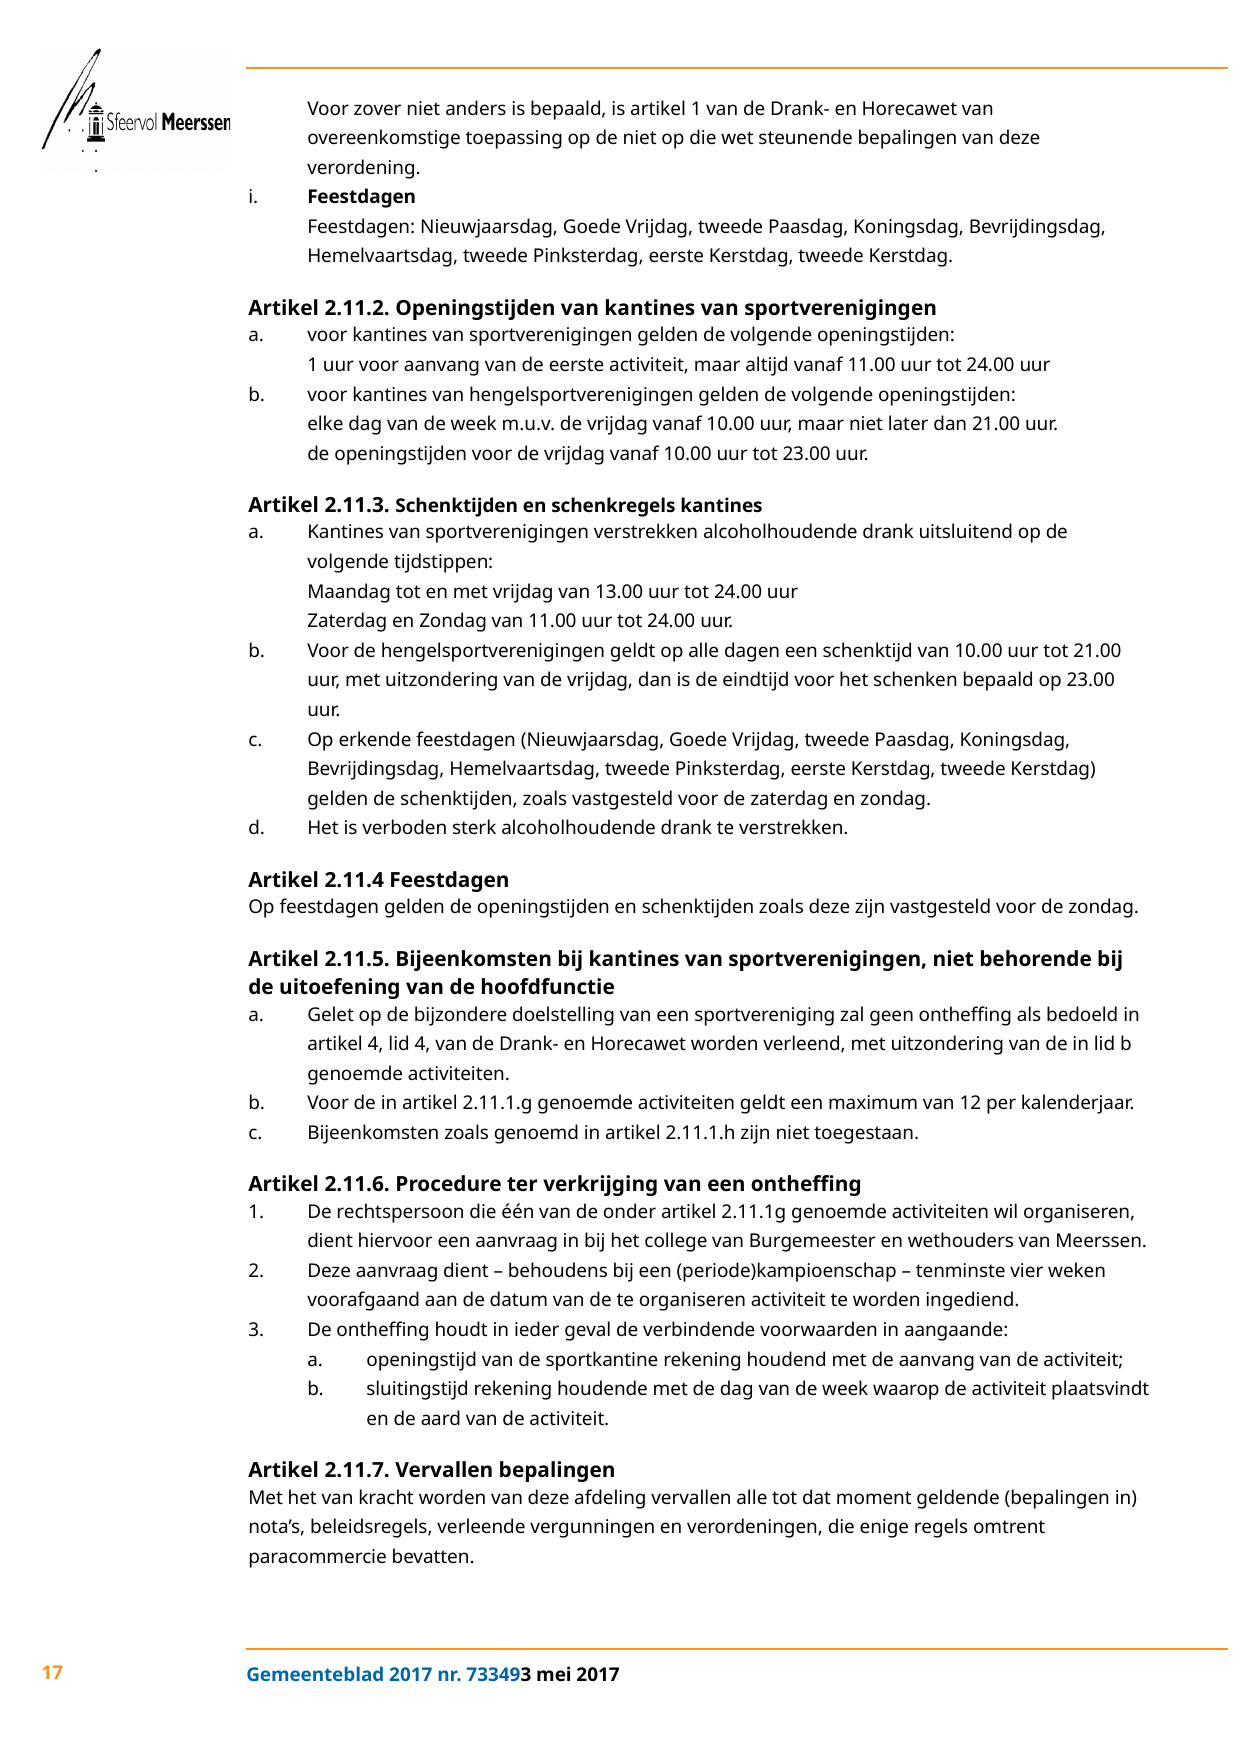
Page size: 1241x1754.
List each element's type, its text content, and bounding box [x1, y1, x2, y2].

list Voor de hengelsportverenigingen geldt op alle dagen een schenktijd van 10.00 uur tot 21.00 uur, met uitzondering van de vrijdag, dan is de eindtijd voor het schenken bepaald op 23.00 uur. [248, 637, 1152, 722]
list voor kantines van hengelsportverenigingen gelden de volgende openingstijden: [248, 381, 1152, 406]
list Voor de in artikel 2.11.1.g genoemde activiteiten geldt een maximum van 12 per kalenderjaar. [248, 1089, 1152, 1115]
list de openingstijden voor de vrijdag vanaf 10.00 uur tot 23.00 uur. [248, 440, 1152, 466]
list Deze aanvraag dient – behoudens bij een (periode)kampioenschap – tenminste vier weken voorafgaand aan de datum van de te organiseren activiteit te worden ingediend. [248, 1257, 1152, 1312]
list voor kantines van sportverenigingen gelden de volgende openingstijden: [248, 322, 1152, 347]
text Artikel 2.11.6. Procedure ter verkrijging van een ontheffing [248, 1169, 1152, 1198]
text Met het van kracht worden van deze afdeling vervallen alle tot dat moment geldende (bepalingen in) nota’s, beleidsregels, verleende vergunningen en verordeningen, die enige regels omtrent paracommercie bevatten. [248, 1484, 1152, 1569]
list Gelet op de bijzondere doelstelling van een sportvereniging zal geen ontheffing als bedoeld in artikel 4, lid 4, van de Drank- en Horecawet worden verleend, met uitzondering van de in lid b genoemde activiteiten. [248, 1001, 1152, 1086]
text Artikel 2.11.7. Vervallen bepalingen [248, 1455, 1152, 1484]
text Artikel 2.11.4 Feestdagen [248, 865, 1152, 893]
text Op feestdagen gelden de openingstijden en schenktijden zoals deze zijn vastgesteld voor de zondag. [248, 893, 1152, 919]
list Feestdagen: Nieuwjaarsdag, Goede Vrijdag, tweede Paasdag, Koningsdag, Bevrijdingsdag, Hemelvaartsdag, tweede Pinksterdag, eerste Kerstdag, tweede Kerstdag. [248, 213, 1152, 268]
list elke dag van de week m.u.v. de vrijdag vanaf 10.00 uur, maar niet later dan 21.00 uur. [248, 410, 1152, 436]
list De rechtspersoon die één van de onder artikel 2.11.1g genoemde activiteiten wil organiseren, dient hiervoor een aanvraag in bij het college van Burgemeester en wethouders van Meerssen. [248, 1198, 1152, 1253]
list Feestdagen [248, 183, 1152, 209]
list sluitingstijd rekening houdende met de dag van de week waarop de activiteit plaatsvindt en de aard van de activiteit. [307, 1375, 1152, 1431]
text Artikel 2.11.2. Openingstijden van kantines van sportverenigingen [248, 293, 1152, 322]
text Artikel 2.11.3. Schenktijden en schenkregels kantines [248, 490, 1152, 519]
picture [41, 47, 231, 172]
list openingstijd van de sportkantine rekening houdend met de aanvang van de activiteit; [307, 1346, 1152, 1372]
list Op erkende feestdagen (Nieuwjaarsdag, Goede Vrijdag, tweede Paasdag, Koningsdag, Bevrijdingsdag, Hemelvaartsdag, tweede Pinksterdag, eerste Kerstdag, tweede Kerstdag) gelden de schenktijden, zoals vastgesteld voor de zaterdag en zondag. [248, 726, 1152, 811]
text Artikel 2.11.5. Bijeenkomsten bij kantines van sportverenigingen, niet behorende bij de uitoefening van de hoofdfunctie [248, 944, 1152, 1001]
list Kantines van sportverenigingen verstrekken alcoholhoudende drank uitsluitend op de volgende tijdstippen: [248, 519, 1152, 574]
list Voor zover niet anders is bepaald, is artikel 1 van de Drank- en Horecawet van overeenkomstige toepassing op de niet op die wet steunende bepalingen van deze verordening. [248, 95, 1152, 180]
list De ontheffing houdt in ieder geval de verbindende voorwaarden in aangaande: [248, 1316, 1152, 1342]
list Maandag tot en met vrijdag van 13.00 uur tot 24.00 uur [248, 578, 1152, 604]
list Zaterdag en Zondag van 11.00 uur tot 24.00 uur. [248, 607, 1152, 633]
list Het is verboden sterk alcoholhoudende drank te verstrekken. [248, 814, 1152, 840]
list Bijeenkomsten zoals genoemd in artikel 2.11.1.h zijn niet toegestaan. [248, 1119, 1152, 1145]
list 1 uur voor aanvang van de eerste activiteit, maar altijd vanaf 11.00 uur tot 24.00 uur [248, 351, 1152, 377]
